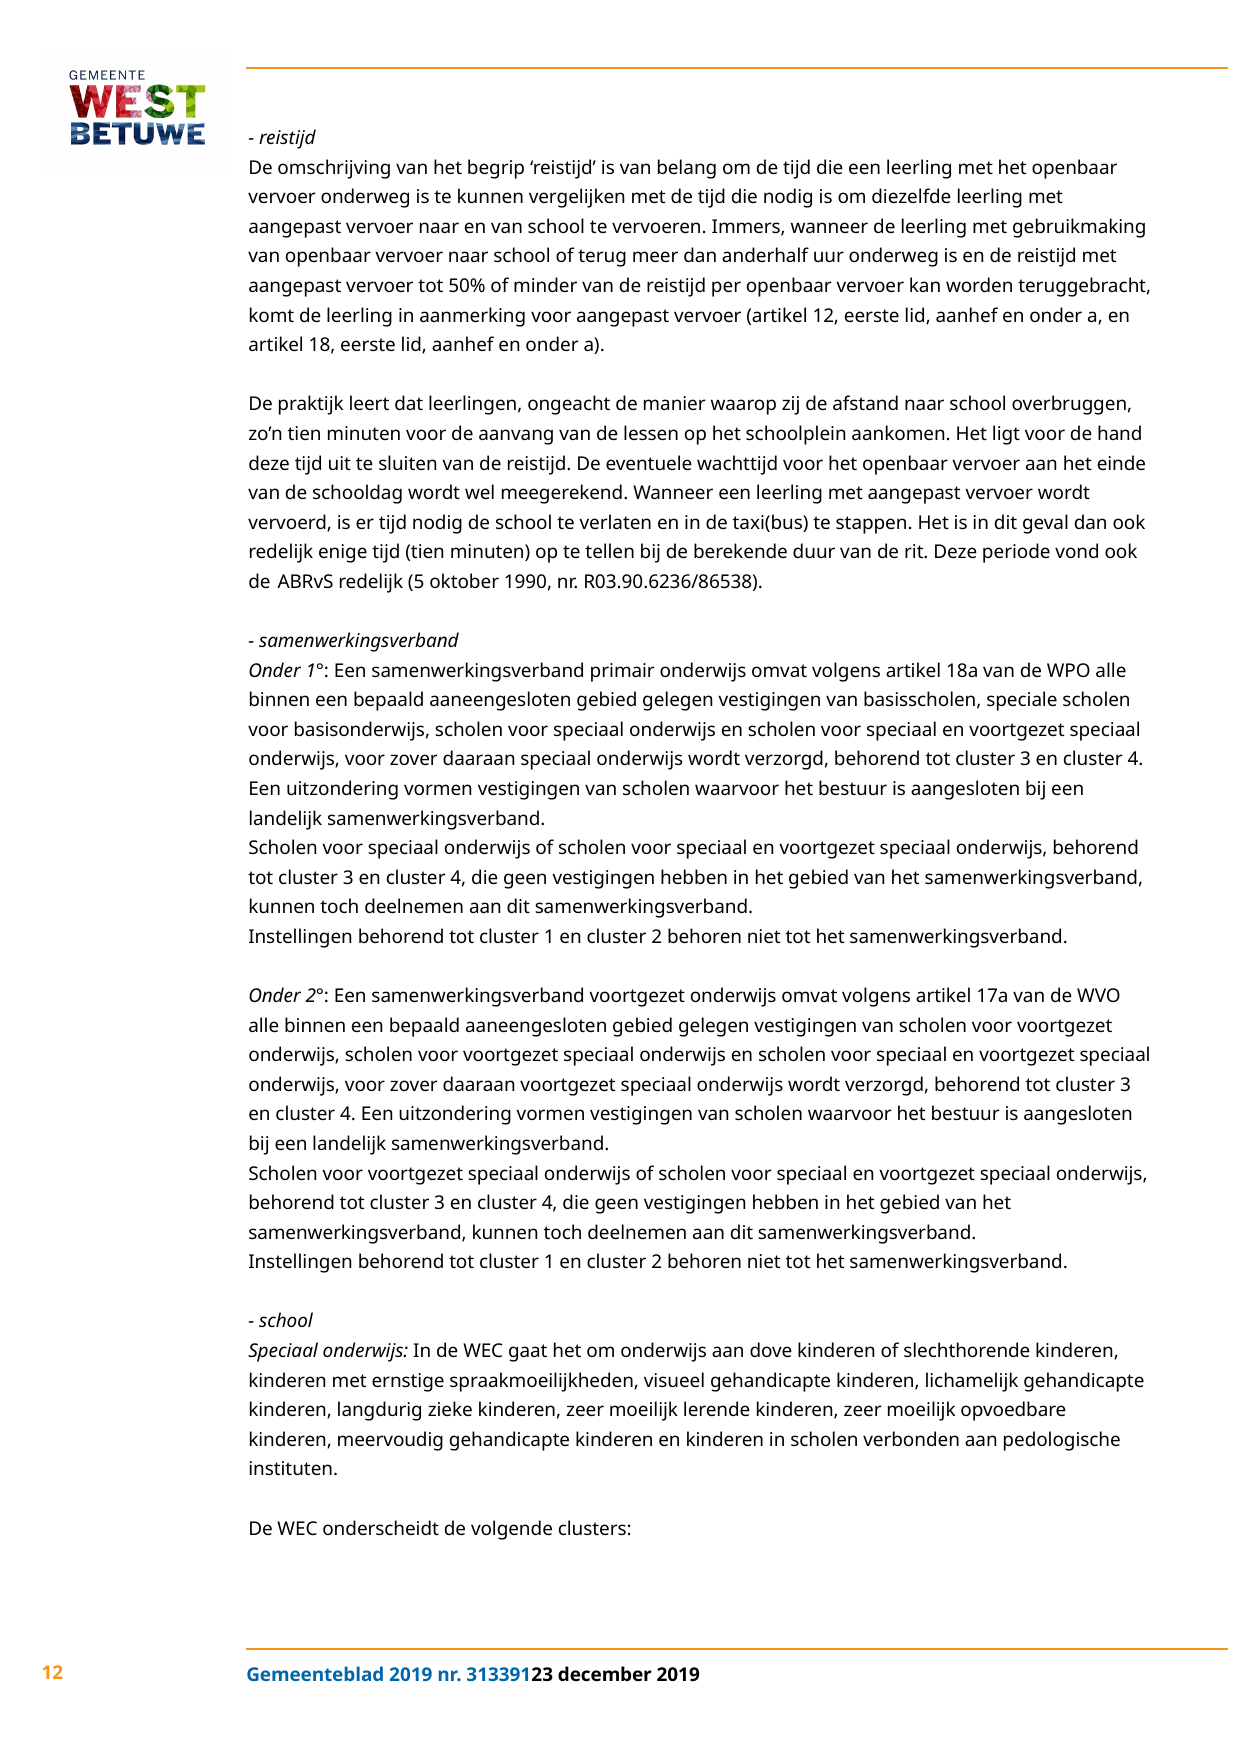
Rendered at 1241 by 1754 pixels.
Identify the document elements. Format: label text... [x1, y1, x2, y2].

text Onder 1°: Een samenwerkingsverband primair onderwijs omvat volgens artikel 18a van de WPO alle binnen een bepaald aaneengesloten gebied gelegen vestigingen van basisscholen, speciale scholen voor basisonderwijs, scholen voor speciaal onderwijs en scholen voor speciaal en voortgezet speciaal onderwijs, voor zover daaraan speciaal onderwijs wordt verzorgd, behorend tot cluster 3 en cluster 4. Een uitzondering vormen vestigingen van scholen waarvoor het bestuur is aangesloten bij een landelijk samenwerkingsverband. [248, 657, 1152, 831]
text Instellingen behorend tot cluster 1 en cluster 2 behoren niet tot het samenwerkingsverband. [248, 1248, 1152, 1274]
text Onder 2°: Een samenwerkingsverband voortgezet onderwijs omvat volgens artikel 17a van de WVO alle binnen een bepaald aaneengesloten gebied gelegen vestigingen van scholen voor voortgezet onderwijs, scholen voor voortgezet speciaal onderwijs en scholen voor speciaal en voortgezet speciaal onderwijs, voor zover daaraan voortgezet speciaal onderwijs wordt verzorgd, behorend tot cluster 3 en cluster 4. Een uitzondering vormen vestigingen van scholen waarvoor het bestuur is aangesloten bij een landelijk samenwerkingsverband. [248, 982, 1152, 1156]
text Scholen voor speciaal onderwijs of scholen voor speciaal en voortgezet speciaal onderwijs, behorend tot cluster 3 en cluster 4, die geen vestigingen hebben in het gebied van het samenwerkingsverband, kunnen toch deelnemen aan dit samenwerkingsverband. [248, 834, 1152, 919]
text De omschrijving van het begrip ‘reistijd’ is van belang om de tijd die een leerling met het openbaar vervoer onderweg is te kunnen vergelijken met de tijd die nodig is om diezelfde leerling met aangepast vervoer naar en van school te vervoeren. Immers, wanneer de leerling met gebruikmaking van openbaar vervoer naar school of terug meer dan anderhalf uur onderweg is en de reistijd met aangepast vervoer tot 50% of minder van de reistijd per openbaar vervoer kan worden teruggebracht, komt de leerling in aanmerking voor aangepast vervoer (artikel 12, eerste lid, aanhef en onder a, en artikel 18, eerste lid, aanhef en onder a). [248, 154, 1152, 357]
text Scholen voor voortgezet speciaal onderwijs of scholen voor speciaal en voortgezet speciaal onderwijs, behorend tot cluster 3 en cluster 4, die geen vestigingen hebben in het gebied van het samenwerkingsverband, kunnen toch deelnemen aan dit samenwerkingsverband. [248, 1160, 1152, 1245]
text - school [248, 1308, 1152, 1333]
text De praktijk leert dat leerlingen, ongeacht de manier waarop zij de afstand naar school overbruggen, zo’n tien minuten voor de aanvang van de lessen op het schoolplein aankomen. Het ligt voor de hand deze tijd uit te sluiten van de reistijd. De eventuele wachttijd voor het openbaar vervoer aan het einde van de schooldag wordt wel meegerekend. Wanneer een leerling met aangepast vervoer wordt vervoerd, is er tijd nodig de school te verlaten en in de taxi(bus) te stappen. Het is in dit geval dan ook redelijk enige tijd (tien minuten) op te tellen bij de berekende duur van de rit. Deze periode vond ook de ABRvS redelijk (5 oktober 1990, nr. R03.90.6236/86538). [248, 391, 1152, 594]
text - reistijd [248, 124, 1152, 150]
text - samenwerkingsverband [248, 627, 1152, 653]
text Instellingen behorend tot cluster 1 en cluster 2 behoren niet tot het samenwerkingsverband. [248, 923, 1152, 949]
text Speciaal onderwijs: In de WEC gaat het om onderwijs aan dove kinderen of slechthorende kinderen, kinderen met ernstige spraakmoeilijkheden, visueel gehandicapte kinderen, lichamelijk gehandicapte kinderen, langdurig zieke kinderen, zeer moeilijk lerende kinderen, zeer moeilijk opvoedbare kinderen, meervoudig gehandicapte kinderen en kinderen in scholen verbonden aan pedologische instituten. [248, 1337, 1152, 1481]
text De WEC onderscheidt de volgende clusters: [248, 1515, 1152, 1541]
picture [41, 47, 231, 172]
